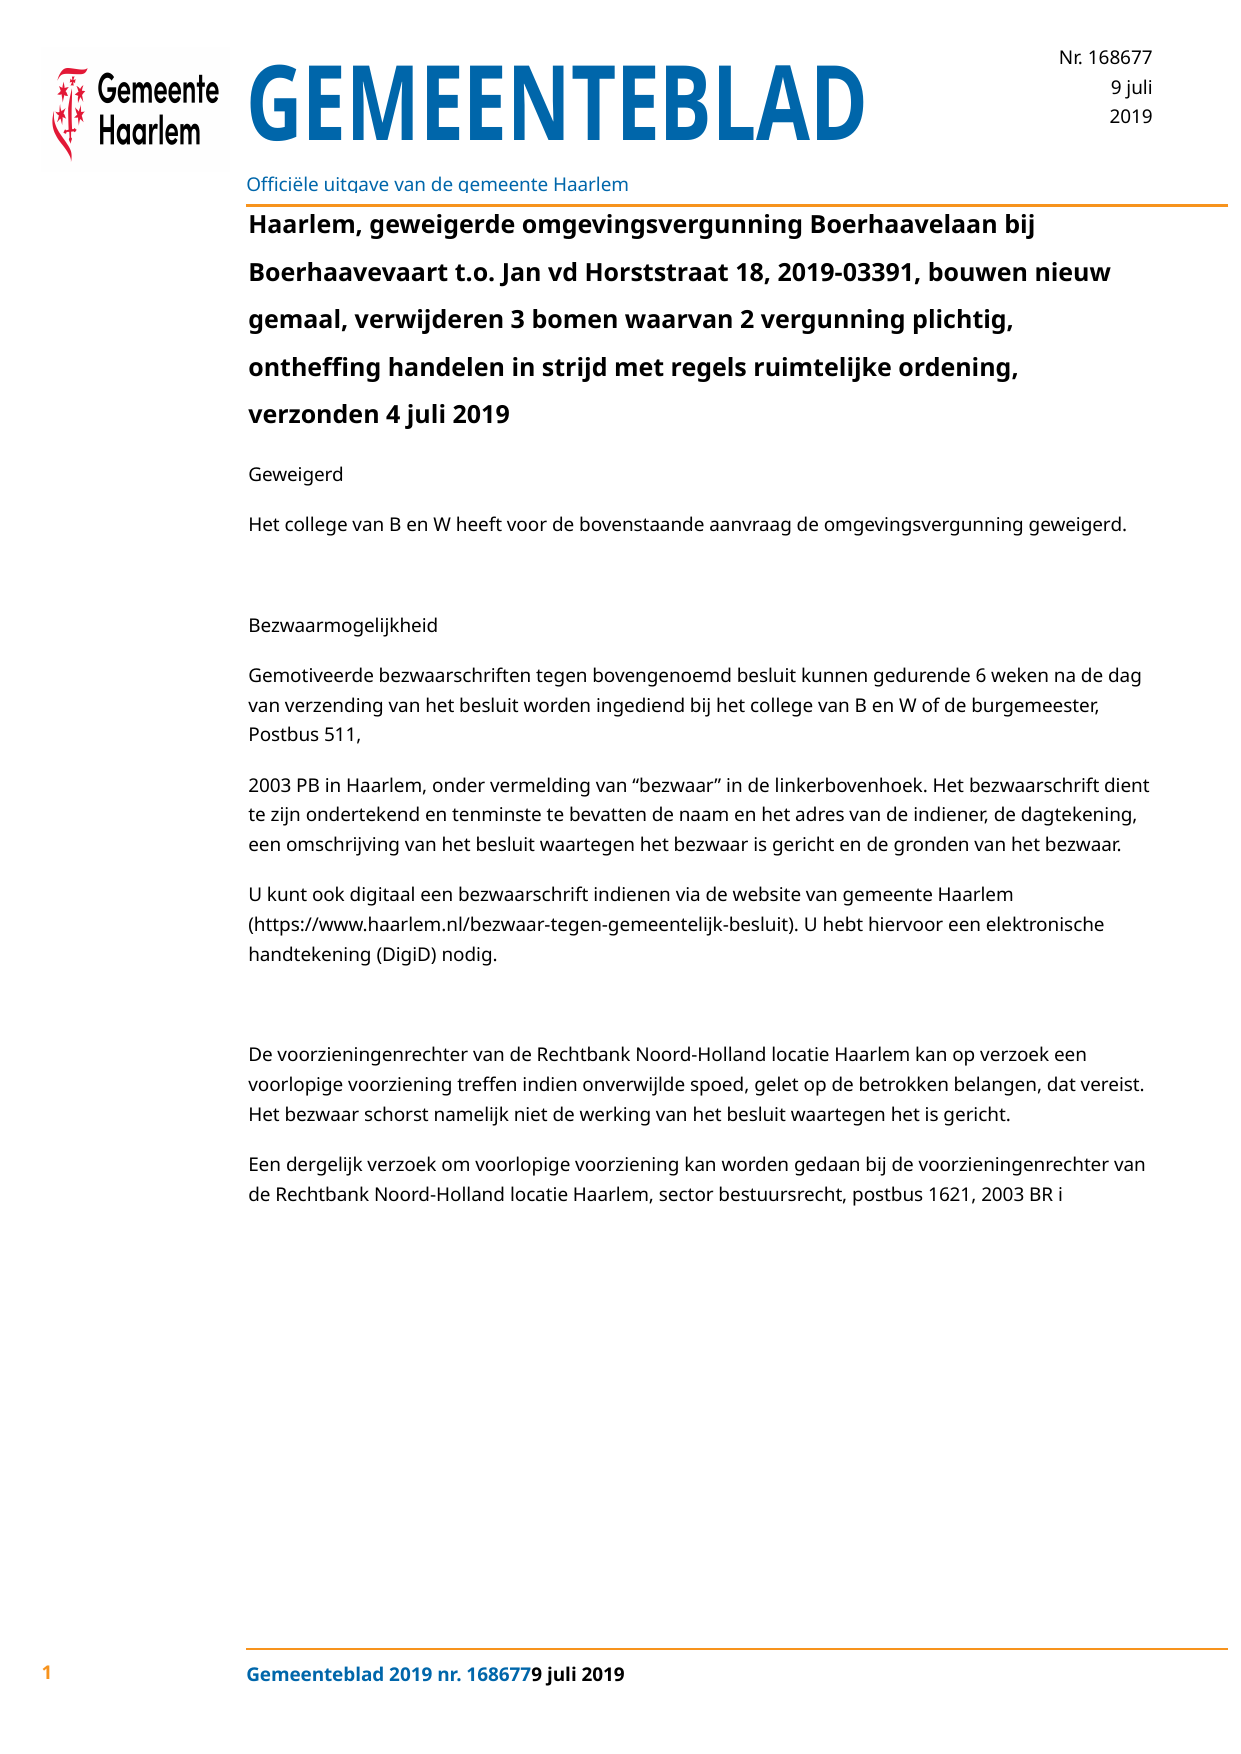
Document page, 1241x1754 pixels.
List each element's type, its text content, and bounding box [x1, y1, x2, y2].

text Bezwaarmogelijkheid [248, 612, 1152, 638]
text Gemotiveerde bezwaarschriften tegen bovengenoemd besluit kunnen gedurende 6 weken na de dag van verzending van het besluit worden ingediend bij het college van B en W of de burgemeester, Postbus 511, [248, 662, 1152, 747]
text Een dergelijk verzoek om voorlopige voorziening kan worden gedaan bij de voorzieningenrechter van de Rechtbank Noord-Holland locatie Haarlem, sector bestuursrecht, postbus 1621, 2003 BR i [248, 1151, 1152, 1206]
text De voorzieningenrechter van de Rechtbank Noord-Holland locatie Haarlem kan op verzoek een voorlopige voorziening treffen indien onverwijlde spoed, gelet op de betrokken belangen, dat vereist. Het bezwaar schorst namelijk niet de werking van het besluit waartegen het is gericht. [248, 1042, 1152, 1126]
text Haarlem, geweigerde omgevingsvergunning Boerhaavelaan bij Boerhaavevaart t.o. Jan vd Horststraat 18, 2019-03391, bouwen nieuw gemaal, verwijderen 3 bomen waarvan 2 vergunning plichtig, ontheffing handelen in strijd met regels ruimtelijke ordening, verzonden 4 juli 2019 [248, 207, 1152, 431]
text Het college van B en W heeft voor de bovenstaande aanvraag de omgevingsvergunning geweigerd. [248, 511, 1152, 537]
text Geweigerd [248, 461, 1152, 486]
picture [41, 47, 231, 172]
text U kunt ook digitaal een bezwaarschrift indienen via de website van gemeente Haarlem (https://www.haarlem.nl/bezwaar-tegen-gemeentelijk-besluit). U hebt hiervoor een elektronische handtekening (DigiD) nodig. [248, 882, 1152, 966]
text 2003 PB in Haarlem, onder vermelding van “bezwaar” in de linkerbovenhoek. Het bezwaarschrift dient te zijn ondertekend en tenminste te bevatten de naam en het adres van de indiener, de dagtekening, een omschrijving van het besluit waartegen het bezwaar is gericht en de gronden van het bezwaar. [248, 772, 1152, 857]
